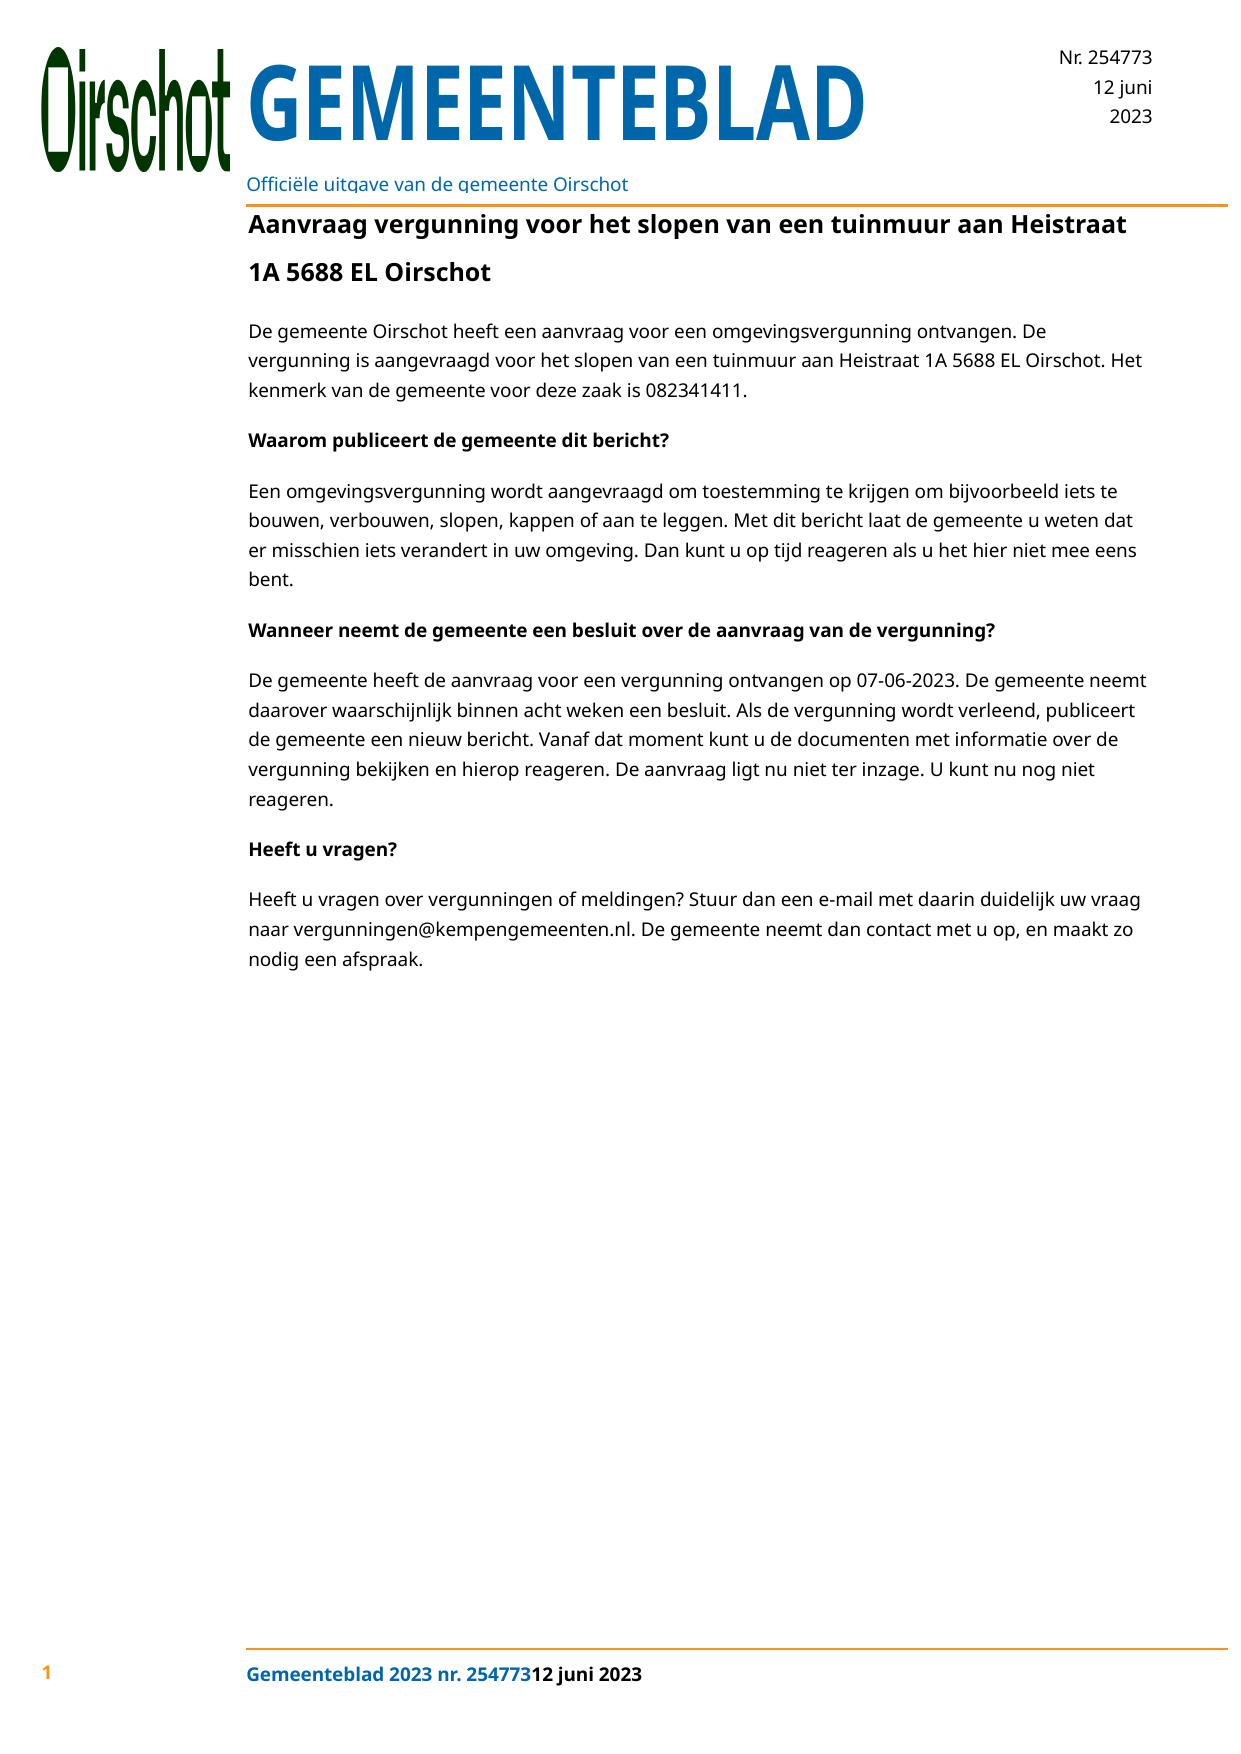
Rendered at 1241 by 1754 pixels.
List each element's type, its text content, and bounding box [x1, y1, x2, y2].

text Heeft u vragen? [248, 836, 1152, 862]
text Heeft u vragen over vergunningen of meldingen? Stuur dan een e-mail met daarin duidelijk uw vraag naar vergunningen@kempengemeenten.nl. De gemeente neemt dan contact met u op, en maakt zo nodig een afspraak. [248, 887, 1152, 972]
text Waarom publiceert de gemeente dit bericht? [248, 427, 1152, 453]
text Een omgevingsvergunning wordt aangevraagd om toestemming te krijgen om bijvoorbeeld iets te bouwen, verbouwen, slopen, kappen of aan te leggen. Met dit bericht laat de gemeente u weten dat er misschien iets verandert in uw omgeving. Dan kunt u op tijd reageren als u het hier niet mee eens bent. [248, 478, 1152, 592]
text Wanneer neemt de gemeente een besluit over de aanvraag van de vergunning? [248, 617, 1152, 643]
picture [41, 47, 231, 172]
text De gemeente Oirschot heeft een aanvraag voor een omgevingsvergunning ontvangen. De vergunning is aangevraagd voor het slopen van een tuinmuur aan Heistraat 1A 5688 EL Oirschot. Het kenmerk van de gemeente voor deze zaak is 082341411. [248, 318, 1152, 403]
text De gemeente heeft de aanvraag voor een vergunning ontvangen op 07-06-2023. De gemeente neemt daarover waarschijnlijk binnen acht weken een besluit. Als de vergunning wordt verleend, publiceert de gemeente een nieuw bericht. Vanaf dat moment kunt u de documenten met informatie over de vergunning bekijken en hierop reageren. De aanvraag ligt nu niet ter inzage. U kunt nu nog niet reageren. [248, 667, 1152, 812]
text Aanvraag vergunning voor het slopen van een tuinmuur aan Heistraat 1A 5688 EL Oirschot [248, 207, 1152, 288]
